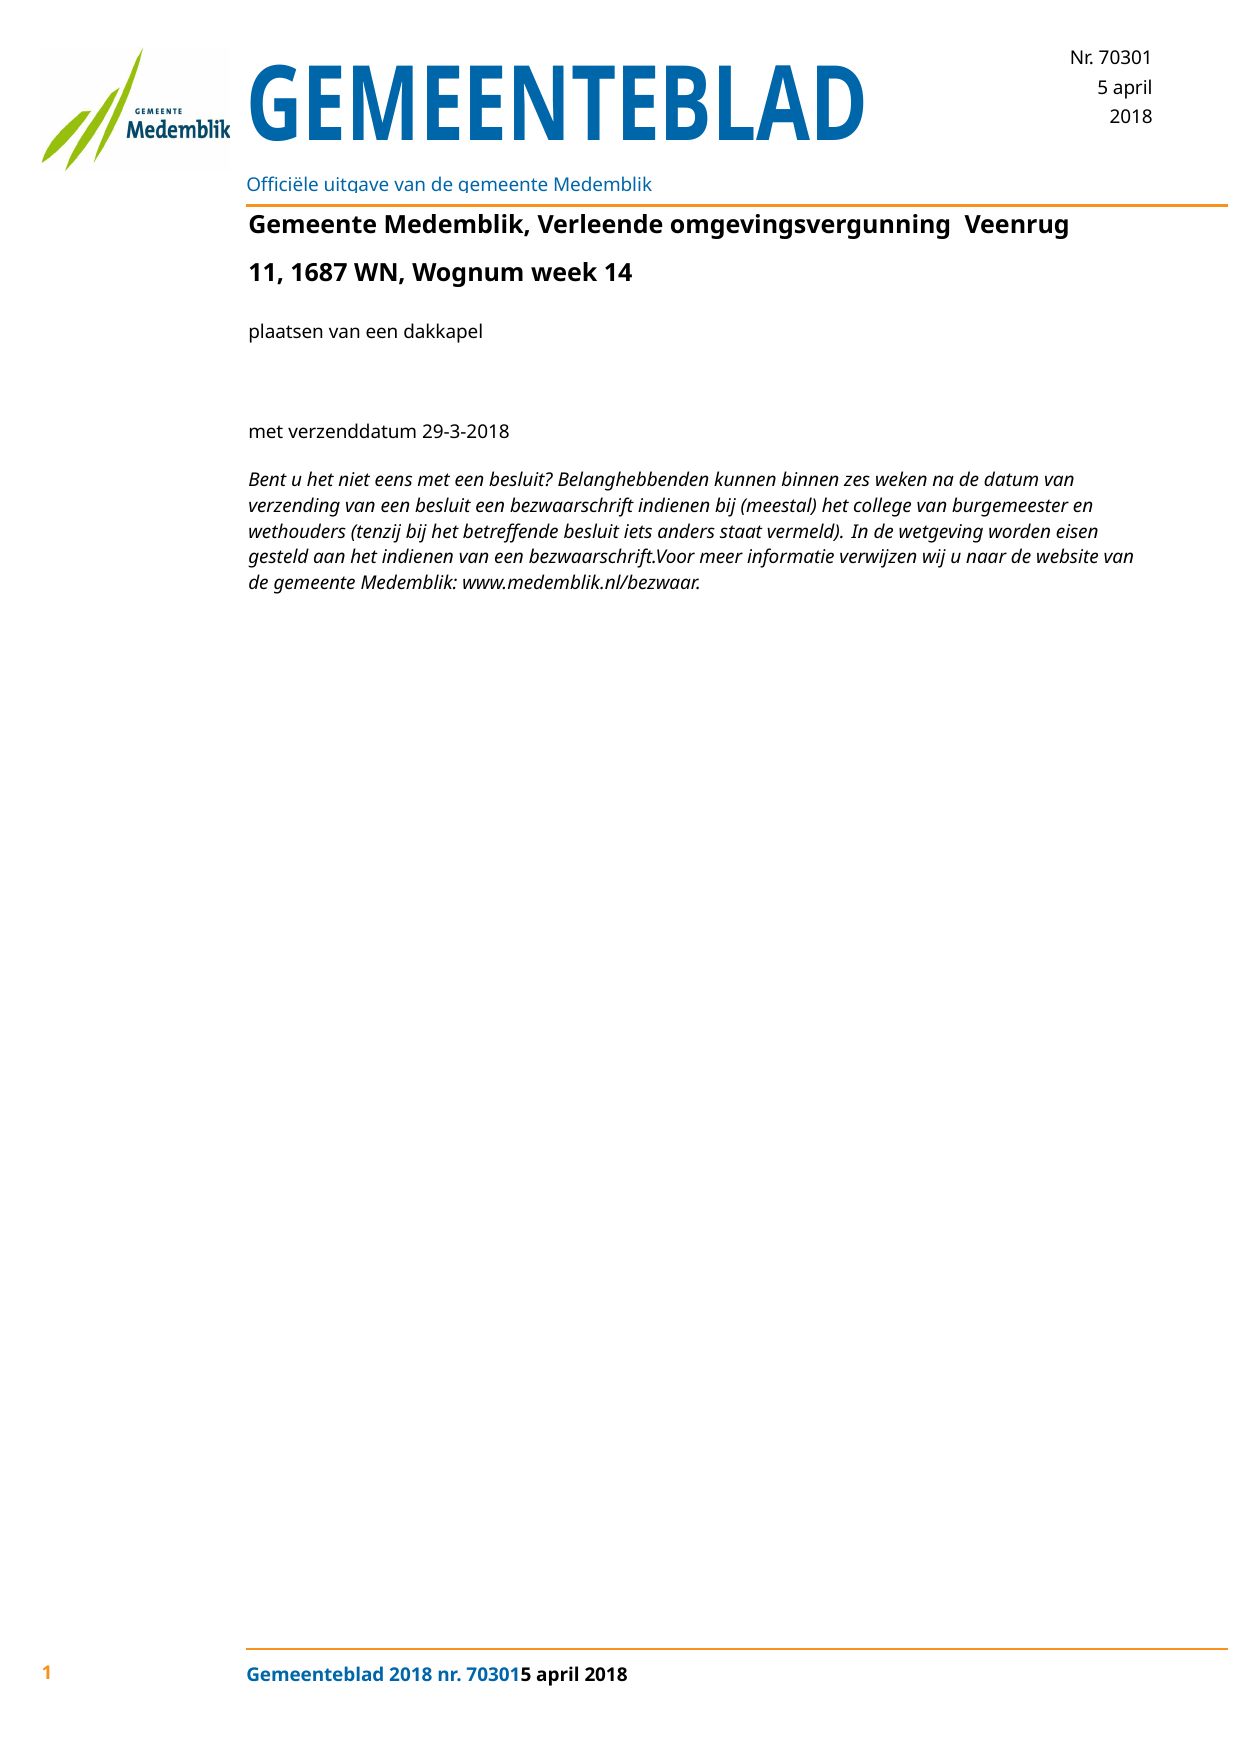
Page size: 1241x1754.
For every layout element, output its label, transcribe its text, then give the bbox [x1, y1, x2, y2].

text Bent u het niet eens met een besluit? Belanghebbenden kunnen binnen zes weken na de datum van verzending van een besluit een bezwaarschrift indienen bij (meestal) het college van burgemeester en wethouders (tenzij bij het betreffende besluit iets anders staat vermeld). In de wetgeving worden eisen gesteld aan het indienen van een bezwaarschrift.Voor meer informatie verwijzen wij u naar de website van de gemeente Medemblik: www.medemblik.nl/bezwaar. [248, 467, 1152, 595]
text Gemeente Medemblik, Verleende omgevingsvergunning Veenrug 11, 1687 WN, Wognum week 14 [248, 207, 1152, 288]
text met verzenddatum 29-3-2018 [248, 419, 1152, 444]
text plaatsen van een dakkapel [248, 318, 1152, 344]
picture [41, 47, 231, 172]
